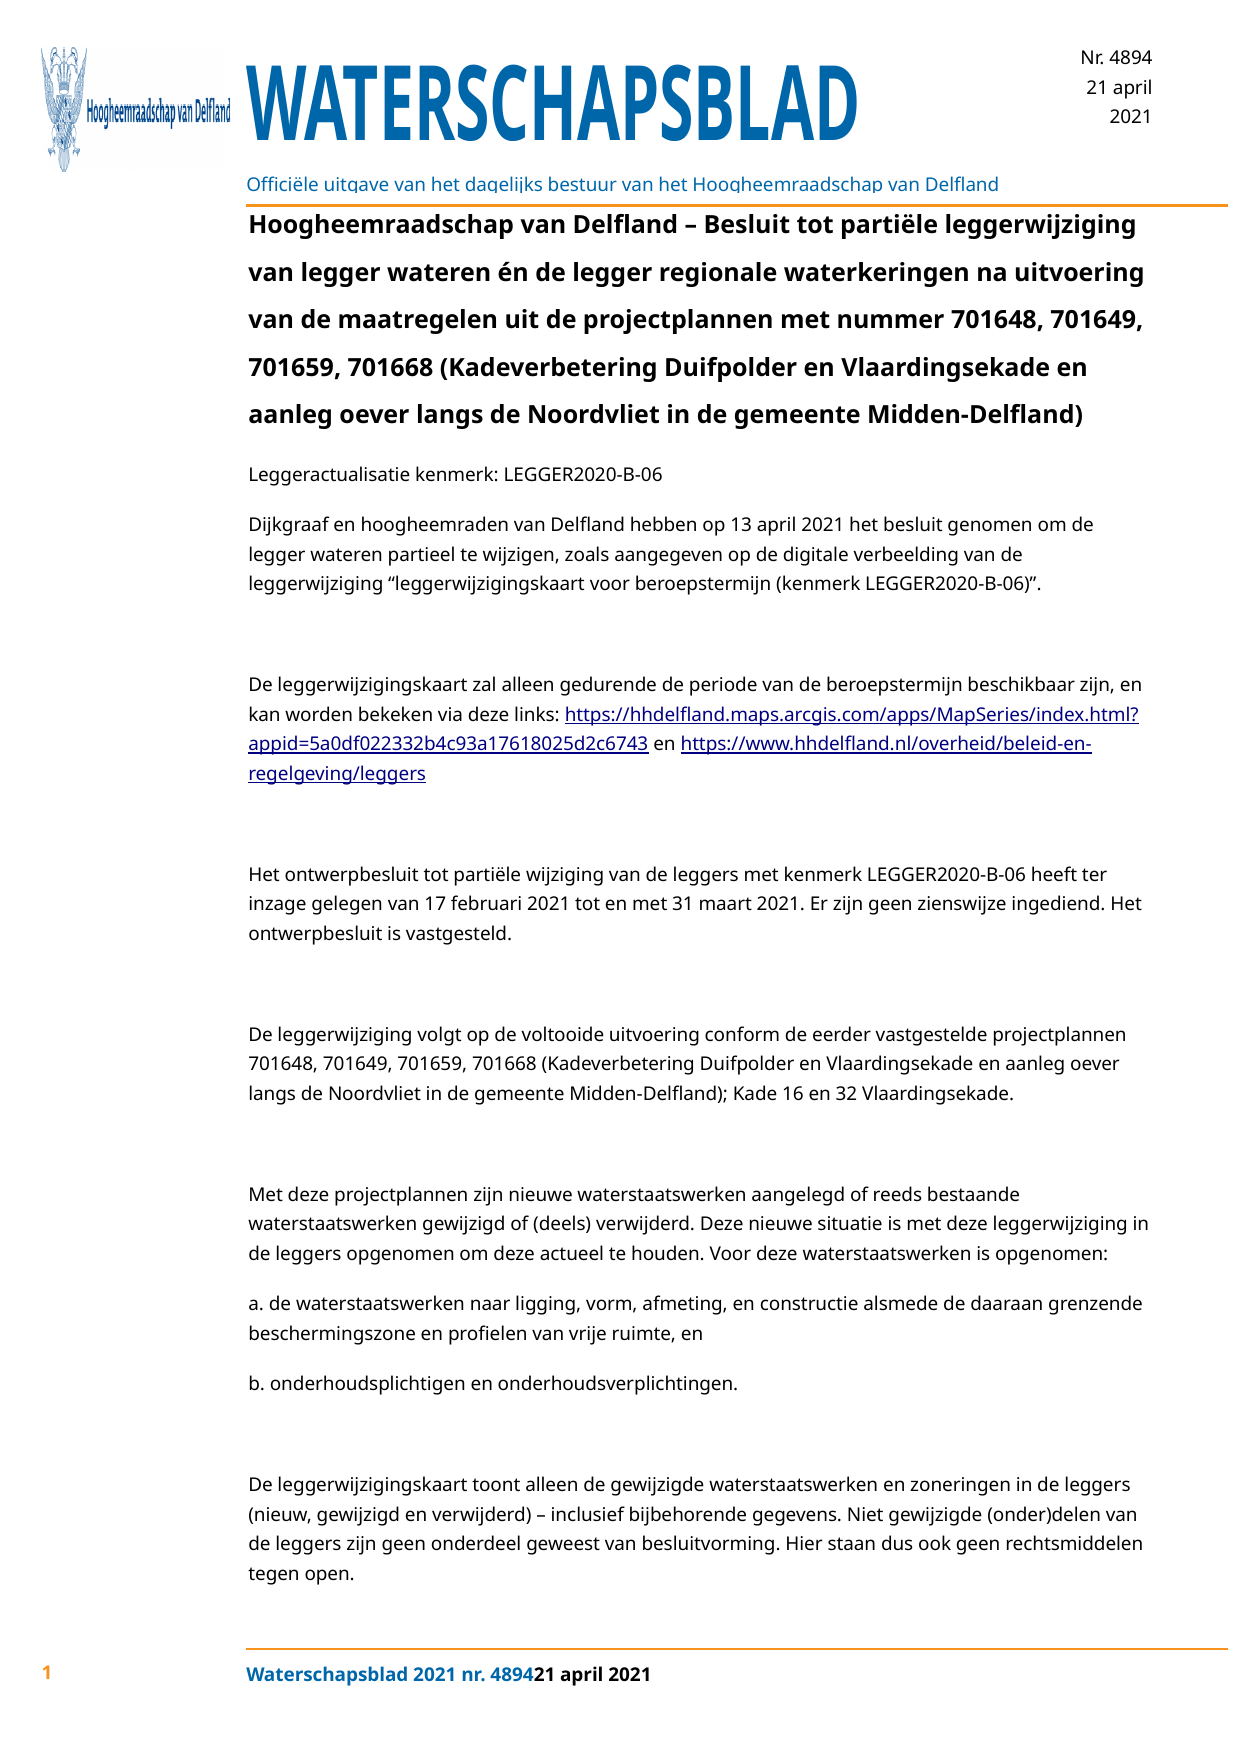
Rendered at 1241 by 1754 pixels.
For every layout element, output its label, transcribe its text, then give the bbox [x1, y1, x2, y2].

text b. onderhoudsplichtigen en onderhoudsverplichtingen. [248, 1370, 1152, 1396]
picture [41, 47, 231, 172]
text De leggerwijziging volgt op de voltooide uitvoering conform de eerder vastgestelde projectplannen 701648, 701649, 701659, 701668 (Kadeverbetering Duifpolder en Vlaardingsekade en aanleg oever langs de Noordvliet in de gemeente Midden-Delfland); Kade 16 en 32 Vlaardingsekade. [248, 1021, 1152, 1106]
text Met deze projectplannen zijn nieuwe waterstaatswerken aangelegd of reeds bestaande waterstaatswerken gewijzigd of (deels) verwijderd. Deze nieuwe situatie is met deze leggerwijziging in de leggers opgenomen om deze actueel te houden. Voor deze waterstaatswerken is opgenomen: [248, 1181, 1152, 1266]
text De leggerwijzigingskaart zal alleen gedurende de periode van de beroepstermijn beschikbaar zijn, en kan worden bekeken via deze links: https://hhdelfland.maps.arcgis.com/apps/MapSeries/index.html?appid=5a0df022332b4c93a17618025d2c6743 en https://www.hhdelfland.nl/overheid/beleid-en-regelgeving/leggers [248, 671, 1152, 786]
text Het ontwerpbesluit tot partiële wijziging van de leggers met kenmerk LEGGER2020-B-06 heeft ter inzage gelegen van 17 februari 2021 tot en met 31 maart 2021. Er zijn geen zienswijze ingediend. Het ontwerpbesluit is vastgesteld. [248, 861, 1152, 946]
text Hoogheemraadschap van Delfland – Besluit tot partiële leggerwijziging van legger wateren én de legger regionale waterkeringen na uitvoering van de maatregelen uit de projectplannen met nummer 701648, 701649, 701659, 701668 (Kadeverbetering Duifpolder en Vlaardingsekade en aanleg oever langs de Noordvliet in de gemeente Midden-Delfland) [248, 207, 1152, 431]
text De leggerwijzigingskaart toont alleen de gewijzigde waterstaatswerken en zoneringen in de leggers (nieuw, gewijzigd en verwijderd) – inclusief bijbehorende gegevens. Niet gewijzigde (onder)delen van de leggers zijn geen onderdeel geweest van besluitvorming. Hier staan dus ook geen rechtsmiddelen tegen open. [248, 1471, 1152, 1586]
text Dijkgraaf en hoogheemraden van Delfland hebben op 13 april 2021 het besluit genomen om de legger wateren partieel te wijzigen, zoals aangegeven op de digitale verbeelding van de leggerwijziging “leggerwijzigingskaart voor beroepstermijn (kenmerk LEGGER2020-B-06)”. [248, 511, 1152, 596]
text a. de waterstaatswerken naar ligging, vorm, afmeting, en constructie alsmede de daaraan grenzende beschermingszone en profielen van vrije ruimte, en [248, 1290, 1152, 1346]
text Leggeractualisatie kenmerk: LEGGER2020-B-06 [248, 461, 1152, 486]
